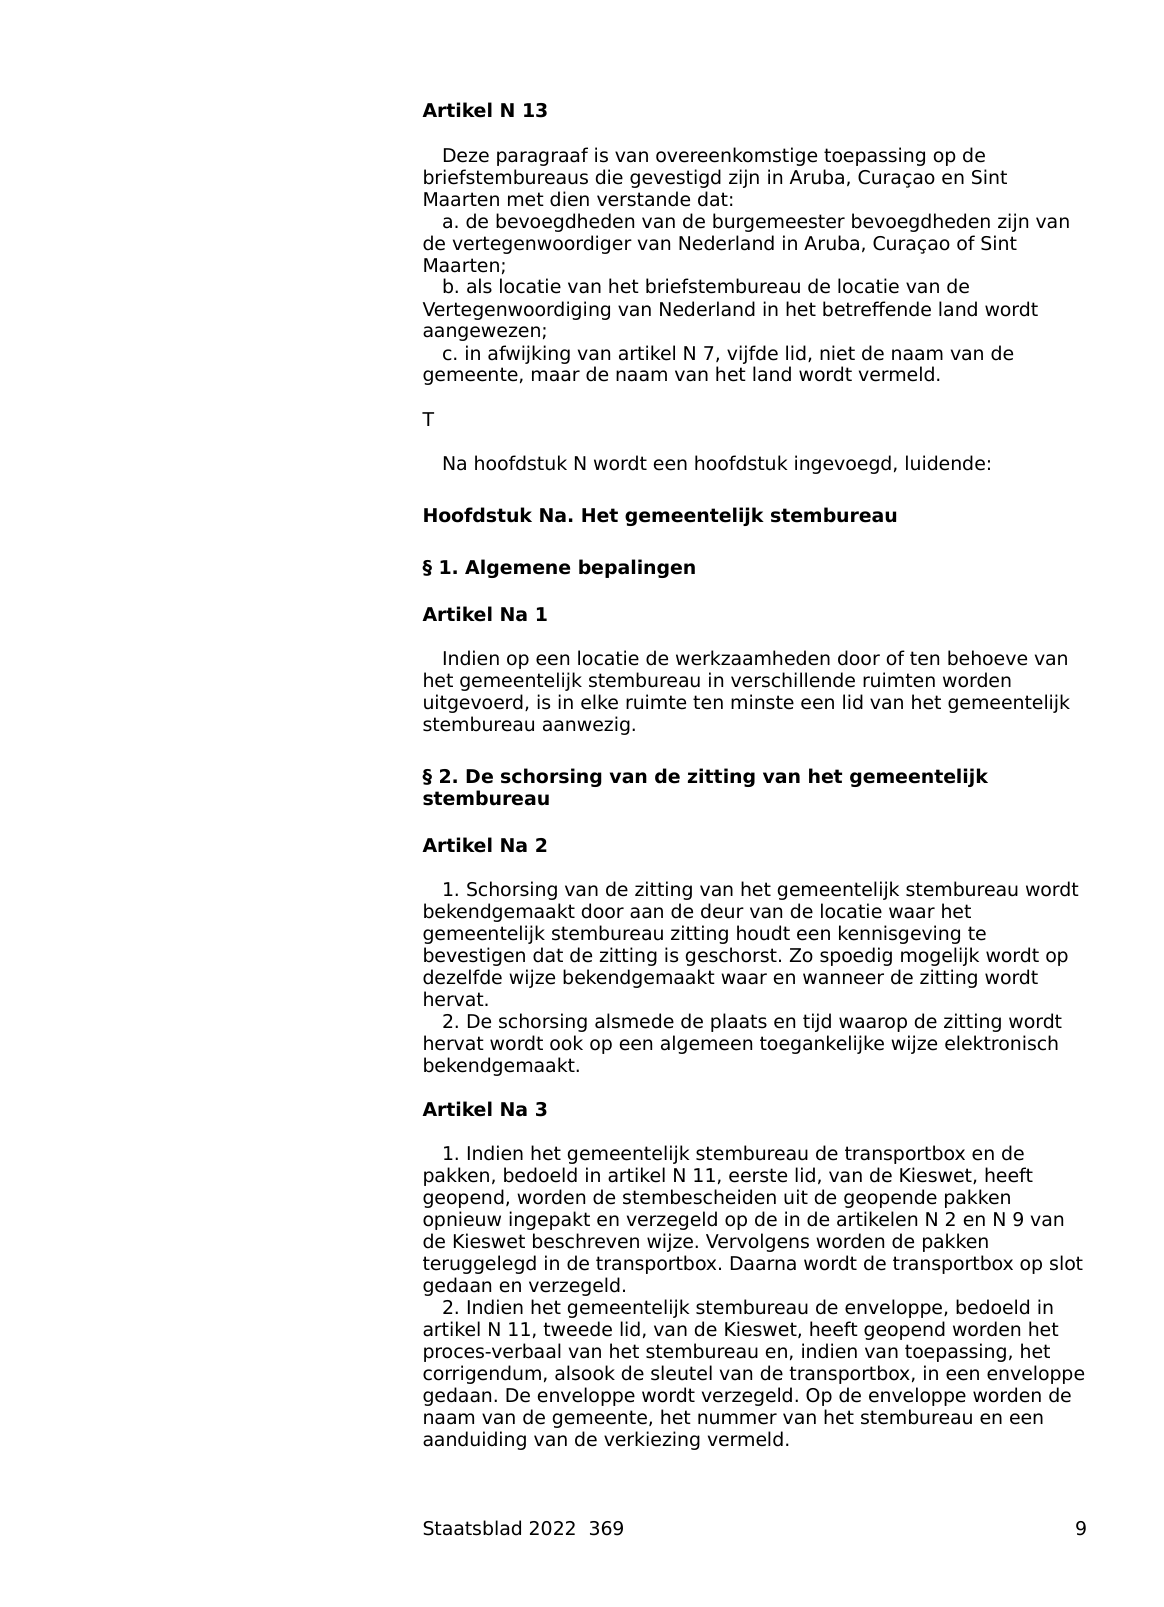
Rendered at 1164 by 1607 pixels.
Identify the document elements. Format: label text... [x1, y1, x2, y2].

text Deze paragraaf is van overeenkomstige toepassing op de briefstembureaus die gevestigd zijn in Aruba, Curaçao en Sint Maarten met dien verstande dat: [422, 144, 1087, 211]
text 1. Indien het gemeentelijk stembureau de transportbox en de pakken, bedoeld in artikel N 11, eerste lid, van de Kieswet, heeft geopend, worden de stembescheiden uit de geopende pakken opnieuw ingepakt en verzegeld op de in de artikelen N 2 en N 9 van de Kieswet beschreven wijze. Vervolgens worden de pakken teruggelegd in de transportbox. Daarna wordt de transportbox op slot gedaan en verzegeld. [422, 1143, 1087, 1297]
text c. in afwijking van artikel N 7, vijfde lid, niet de naam van de gemeente, maar de naam van het land wordt vermeld. [422, 342, 1087, 386]
subtitle Artikel Na 2 [422, 835, 1087, 857]
text 2. Indien het gemeentelijk stembureau de enveloppe, bedoeld in artikel N 11, tweede lid, van de Kieswet, heeft geopend worden het proces-verbaal van het stembureau en, indien van toepassing, het corrigendum, alsook de sleutel van de transportbox, in een enveloppe gedaan. De enveloppe wordt verzegeld. Op de enveloppe worden de naam van de gemeente, het nummer van het stembureau en een aanduiding van de verkiezing vermeld. [422, 1297, 1087, 1451]
text 2. De schorsing alsmede de plaats en tijd waarop de zitting wordt hervat wordt ook op een algemeen toegankelijke wijze elektronisch bekendgemaakt. [422, 1011, 1087, 1077]
subtitle § 2. De schorsing van de zitting van het gemeentelijk stembureau [422, 766, 1087, 810]
subtitle Hoofdstuk Na. Het gemeentelijk stembureau [422, 505, 1087, 527]
text Indien op een locatie de werkzaamheden door of ten behoeve van het gemeentelijk stembureau in verschillende ruimten worden uitgevoerd, is in elke ruimte ten minste een lid van het gemeentelijk stembureau aanwezig. [422, 648, 1087, 736]
text Na hoofdstuk N wordt een hoofdstuk ingevoegd, luidende: [422, 453, 1087, 475]
text T [422, 408, 1087, 431]
text a. de bevoegdheden van de burgemeester bevoegdheden zijn van de vertegenwoordiger van Nederland in Aruba, Curaçao of Sint Maarten; [422, 211, 1087, 276]
subtitle Artikel Na 3 [422, 1099, 1087, 1121]
subtitle § 1. Algemene bepalingen [422, 557, 1087, 579]
subtitle Artikel Na 1 [422, 604, 1087, 626]
text b. als locatie van het briefstembureau de locatie van de Vertegenwoordiging van Nederland in het betreffende land wordt aangewezen; [422, 276, 1087, 342]
subtitle Artikel N 13 [422, 100, 1087, 122]
text 1. Schorsing van de zitting van het gemeentelijk stembureau wordt bekendgemaakt door aan de deur van de locatie waar het gemeentelijk stembureau zitting houdt een kennisgeving te bevestigen dat de zitting is geschorst. Zo spoedig mogelijk wordt op dezelfde wijze bekendgemaakt waar en wanneer de zitting wordt hervat. [422, 879, 1087, 1011]
